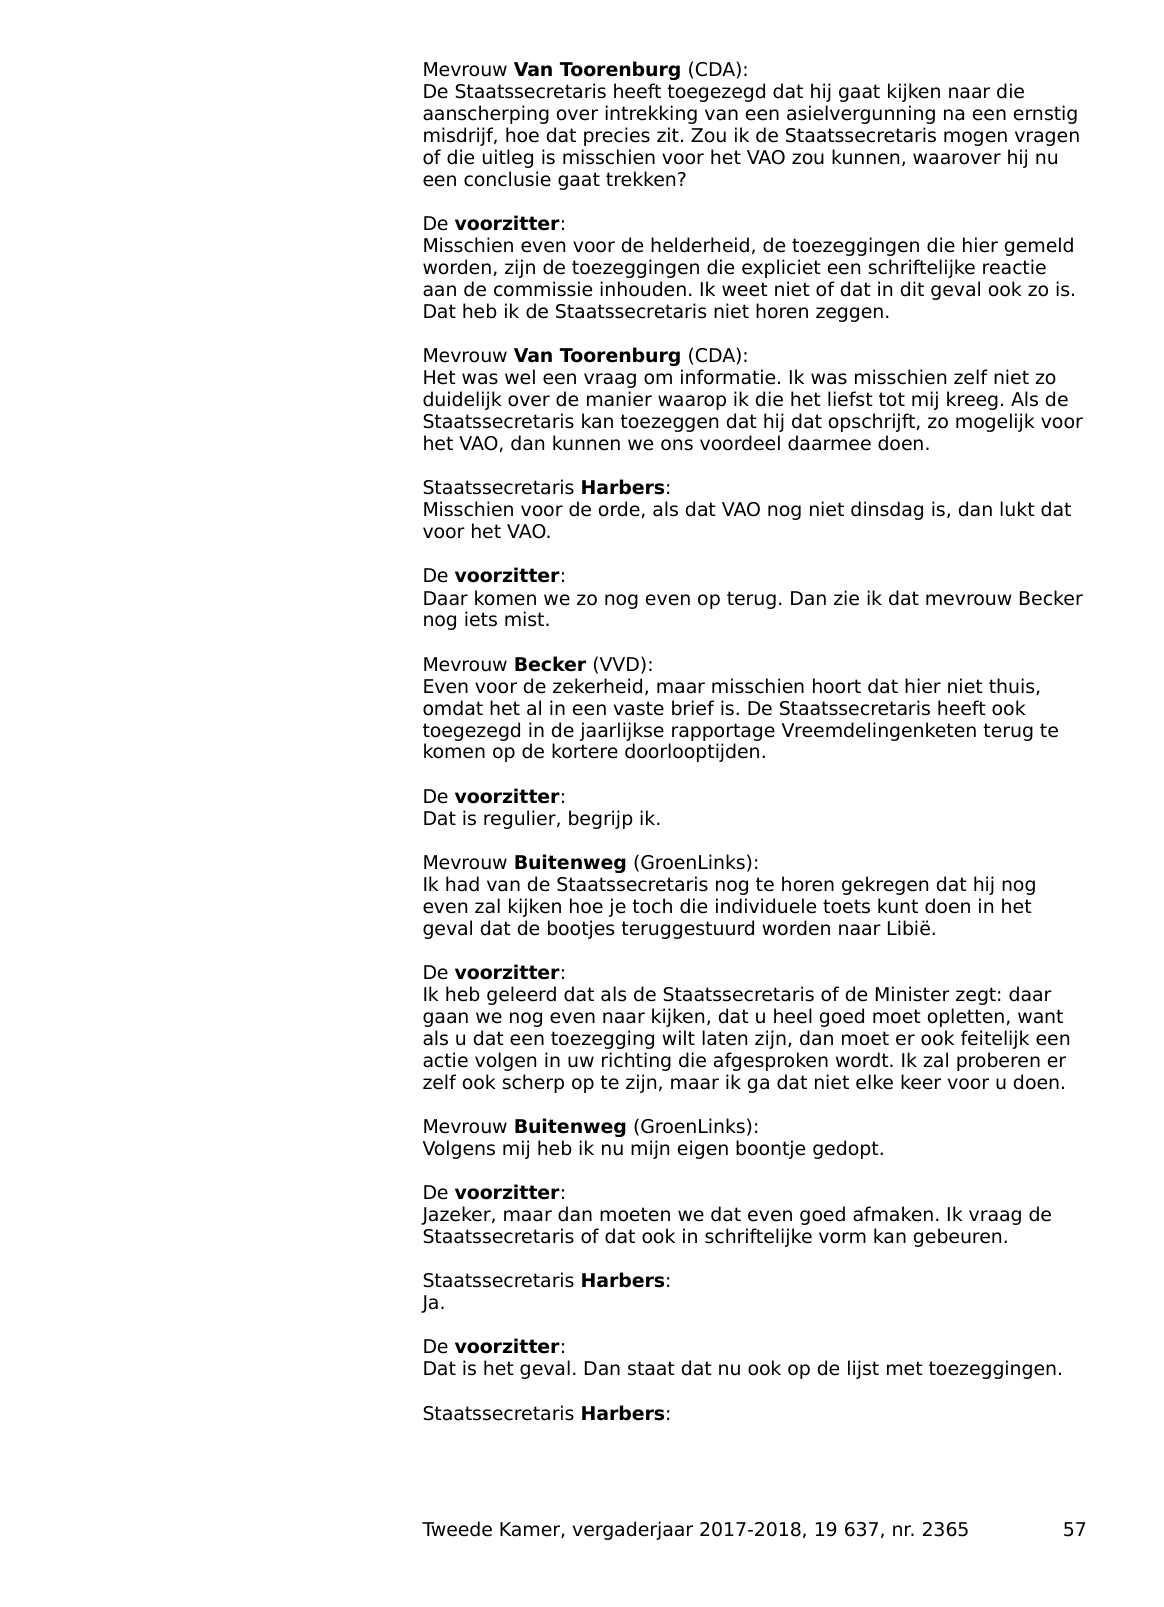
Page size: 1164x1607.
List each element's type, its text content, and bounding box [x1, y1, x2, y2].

text Even voor de zekerheid, maar misschien hoort dat hier niet thuis, omdat het al in een vaste brief is. De Staatssecretaris heeft ook toegezegd in de jaarlijkse rapportage Vreemdelingenketen terug te komen op de kortere doorlooptijden. [422, 676, 1087, 763]
text De Staatssecretaris heeft toegezegd dat hij gaat kijken naar die aanscherping over intrekking van een asielvergunning na een ernstig misdrijf, hoe dat precies zit. Zou ik de Staatssecretaris mogen vragen of die uitleg is misschien voor het VAO zou kunnen, waarover hij nu een conclusie gaat trekken? [422, 81, 1087, 191]
text Mevrouw Buitenweg (GroenLinks): [422, 1116, 1087, 1138]
text Staatssecretaris Harbers: [422, 1402, 1087, 1424]
text Daar komen we zo nog even op terug. Dan zie ik dat mevrouw Becker nog iets mist. [422, 587, 1087, 631]
text Ik had van de Staatssecretaris nog te horen gekregen dat hij nog even zal kijken hoe je toch die individuele toets kunt doen in het geval dat de bootjes teruggestuurd worden naar Libië. [422, 874, 1087, 940]
text Het was wel een vraag om informatie. Ik was misschien zelf niet zo duidelijk over de manier waarop ik die het liefst tot mij kreeg. Als de Staatssecretaris kan toezeggen dat hij dat opschrijft, zo mogelijk voor het VAO, dan kunnen we ons voordeel daarmee doen. [422, 367, 1087, 455]
text Staatssecretaris Harbers: [422, 1270, 1087, 1292]
text Ja. [422, 1292, 1087, 1314]
text Mevrouw Van Toorenburg (CDA): [422, 59, 1087, 81]
text De voorzitter: [422, 962, 1087, 984]
text Jazeker, maar dan moeten we dat even goed afmaken. Ik vraag de Staatssecretaris of dat ook in schriftelijke vorm kan gebeuren. [422, 1204, 1087, 1248]
text Misschien even voor de helderheid, de toezeggingen die hier gemeld worden, zijn de toezeggingen die expliciet een schriftelijke reactie aan de commissie inhouden. Ik weet niet of dat in dit geval ook zo is. Dat heb ik de Staatssecretaris niet horen zeggen. [422, 235, 1087, 323]
text Dat is het geval. Dan staat dat nu ook op de lijst met toezeggingen. [422, 1358, 1087, 1380]
text De voorzitter: [422, 213, 1087, 235]
text Mevrouw Van Toorenburg (CDA): [422, 345, 1087, 367]
text Misschien voor de orde, als dat VAO nog niet dinsdag is, dan lukt dat voor het VAO. [422, 499, 1087, 543]
text Mevrouw Buitenweg (GroenLinks): [422, 852, 1087, 874]
text Mevrouw Becker (VVD): [422, 653, 1087, 676]
text De voorzitter: [422, 1182, 1087, 1204]
text De voorzitter: [422, 786, 1087, 808]
text Ik heb geleerd dat als de Staatssecretaris of de Minister zegt: daar gaan we nog even naar kijken, dat u heel goed moet opletten, want als u dat een toezegging wilt laten zijn, dan moet er ook feitelijk een actie volgen in uw richting die afgesproken wordt. Ik zal proberen er zelf ook scherp op te zijn, maar ik ga dat niet elke keer voor u doen. [422, 984, 1087, 1094]
text De voorzitter: [422, 565, 1087, 587]
text De voorzitter: [422, 1336, 1087, 1358]
text Staatssecretaris Harbers: [422, 477, 1087, 499]
text Dat is regulier, begrijp ik. [422, 808, 1087, 829]
text Volgens mij heb ik nu mijn eigen boontje gedopt. [422, 1138, 1087, 1160]
